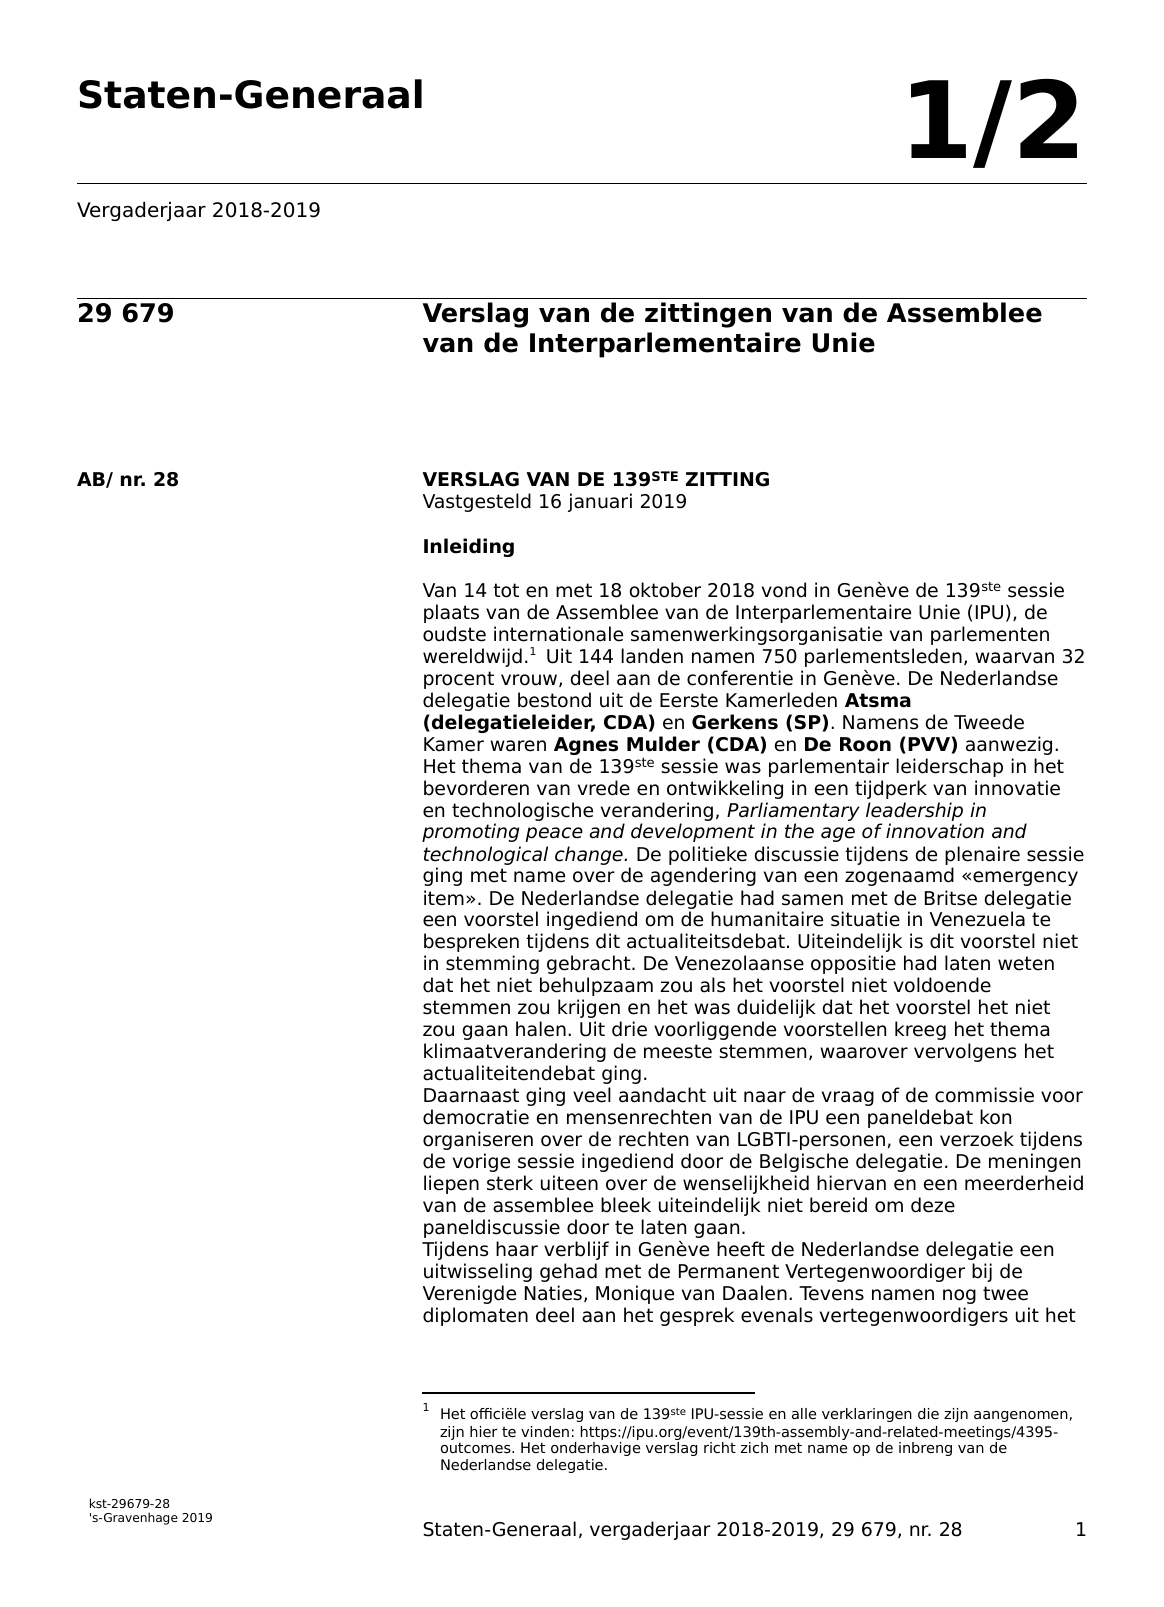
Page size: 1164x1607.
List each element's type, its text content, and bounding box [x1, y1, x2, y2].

text kst-29679-28 [88, 1497, 323, 1511]
text 's-Gravenhage 2019 [88, 1511, 323, 1525]
subtitle Inleiding [422, 536, 1087, 557]
text Vastgesteld 16 januari 2019 [422, 491, 1087, 513]
text Het thema van de 139ste sessie was parlementair leiderschap in het bevorderen van vrede en ontwikkeling in een tijdperk van innovatie en technologische verandering, Parliamentary leadership in promoting peace and development in the age of innovation and technological change. De politieke discussie tijdens de plenaire sessie ging met name over de agendering van een zogenaamd «emergency item». De Nederlandse delegatie had samen met de Britse delegatie een voorstel ingediend om de humanitaire situatie in Venezuela te bespreken tijdens dit actualiteitsdebat. Uiteindelijk is dit voorstel niet in stemming gebracht. De Venezolaanse oppositie had laten weten dat het niet behulpzaam zou als het voorstel niet voldoende stemmen zou krijgen en het was duidelijk dat het voorstel het niet zou gaan halen. Uit drie voorliggende voorstellen kreeg het thema klimaatverandering de meeste stemmen, waarover vervolgens het actualiteitendebat ging. [422, 756, 1087, 1085]
text Van 14 tot en met 18 oktober 2018 vond in Genève de 139ste sessie plaats van de Assemblee van de Interparlementaire Unie (IPU), de oudste internationale samenwerkingsorganisatie van parlementen wereldwijd. Uit 144 landen namen 750 parlementsleden, waarvan 32 procent vrouw, deel aan de conferentie in Genève. De Nederlandse delegatie bestond uit de Eerste Kamerleden Atsma (delegatieleider, CDA) en Gerkens (SP). Namens de Tweede Kamer waren Agnes Mulder (CDA) en De Roon (PVV) aanwezig. [422, 580, 1087, 756]
table_header 1/2 [886, 59, 1087, 183]
subtitle 29 679 Verslag van de zittingen van de Assemblee van de Interparlementaire Unie [77, 299, 1087, 358]
text Daarnaast ging veel aandacht uit naar de vraag of de commissie voor democratie en mensenrechten van de IPU een paneldebat kon organiseren over de rechten van LGBTI-personen, een verzoek tijdens de vorige sessie ingediend door de Belgische delegatie. De meningen liepen sterk uiteen over de wenselijkheid hiervan en een meerderheid van de assemblee bleek uiteindelijk niet bereid om deze paneldiscussie door te laten gaan. [422, 1085, 1087, 1239]
text Het officiële verslag van de 139ste IPU-sessie en alle verklaringen die zijn aangenomen, zijn hier te vinden: https://ipu.org/event/139th-assembly-and-related-meetings/4395-outcomes. Het onderhavige verslag richt zich met name op de inbreng van de Nederlandse delegatie. [422, 1402, 1087, 1474]
subtitle AB/ nr. 28 VERSLAG VAN DE 139STE ZITTING [77, 469, 1087, 491]
text Tijdens haar verblijf in Genève heeft de Nederlandse delegatie een uitwisseling gehad met de Permanent Vertegenwoordiger bij de Verenigde Naties, Monique van Daalen. Tevens namen nog twee diplomaten deel aan het gesprek evenals vertegenwoordigers uit het [422, 1239, 1087, 1327]
table_header Staten-Generaal [77, 59, 886, 183]
table_cell Vergaderjaar 2018-2019 [77, 184, 1087, 298]
